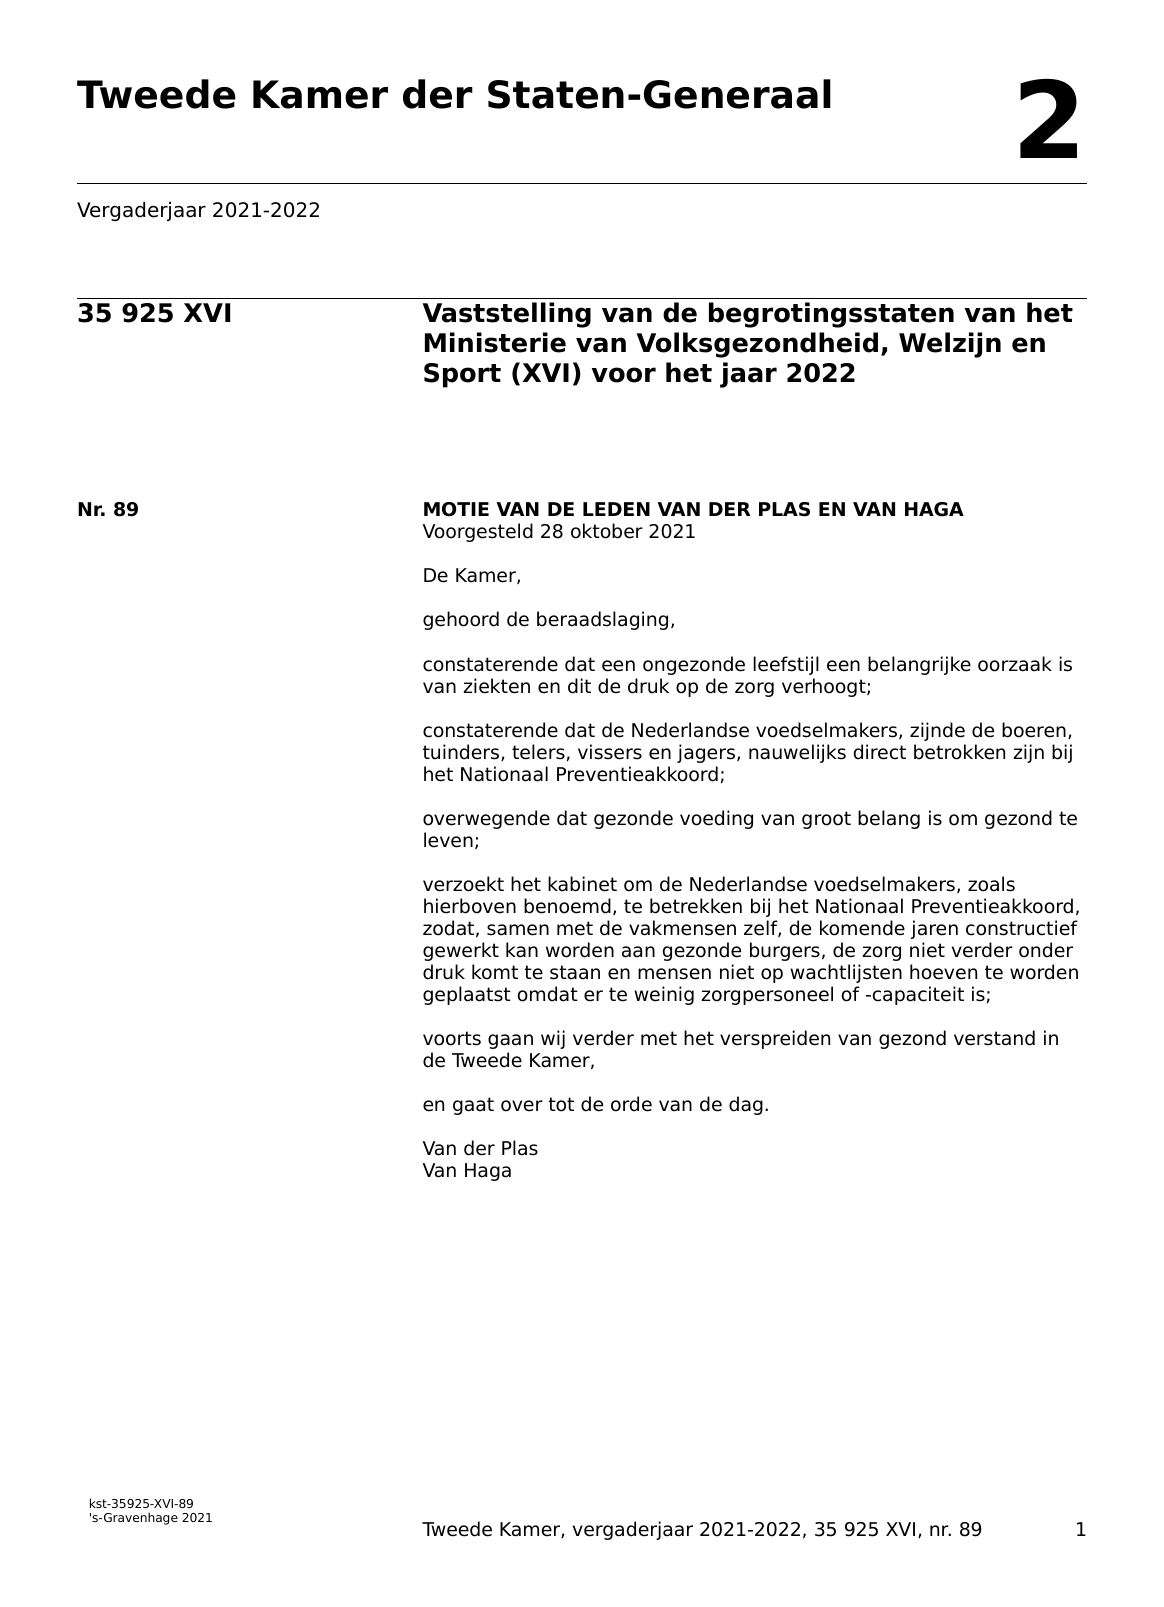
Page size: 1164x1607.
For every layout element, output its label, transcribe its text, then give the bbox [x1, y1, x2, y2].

text kst-35925-XVI-89 [88, 1497, 323, 1511]
text Van Haga [422, 1160, 1087, 1182]
text constaterende dat de Nederlandse voedselmakers, zijnde de boeren, tuinders, telers, vissers en jagers, nauwelijks direct betrokken zijn bij het Nationaal Preventieakkoord; [422, 720, 1087, 786]
text 's-Gravenhage 2021 [88, 1511, 323, 1525]
table_cell Vergaderjaar 2021-2022 [77, 184, 1087, 298]
text Voorgesteld 28 oktober 2021 [422, 521, 1087, 543]
text verzoekt het kabinet om de Nederlandse voedselmakers, zoals hierboven benoemd, te betrekken bij het Nationaal Preventieakkoord, zodat, samen met de vakmensen zelf, de komende jaren constructief gewerkt kan worden aan gezonde burgers, de zorg niet verder onder druk komt te staan en mensen niet op wachtlijsten hoeven te worden geplaatst omdat er te weinig zorgpersoneel of -capaciteit is; [422, 874, 1087, 1006]
text gehoord de beraadslaging, [422, 609, 1087, 631]
text en gaat over tot de orde van de dag. [422, 1094, 1087, 1116]
text De Kamer, [422, 565, 1087, 587]
text constaterende dat een ongezonde leefstijl een belangrijke oorzaak is van ziekten en dit de druk op de zorg verhoogt; [422, 653, 1087, 697]
table_header Tweede Kamer der Staten-Generaal [77, 59, 886, 183]
table_header 2 [886, 59, 1087, 183]
text voorts gaan wij verder met het verspreiden van gezond verstand in de Tweede Kamer, [422, 1028, 1087, 1072]
subtitle 35 925 XVI Vaststelling van de begrotingsstaten van het Ministerie van Volksgezondheid, Welzijn en Sport (XVI) voor het jaar 2022 [77, 299, 1087, 388]
text overwegende dat gezonde voeding van groot belang is om gezond te leven; [422, 808, 1087, 852]
text Van der Plas [422, 1138, 1087, 1160]
subtitle Nr. 89 MOTIE VAN DE LEDEN VAN DER PLAS EN VAN HAGA [77, 499, 1087, 521]
